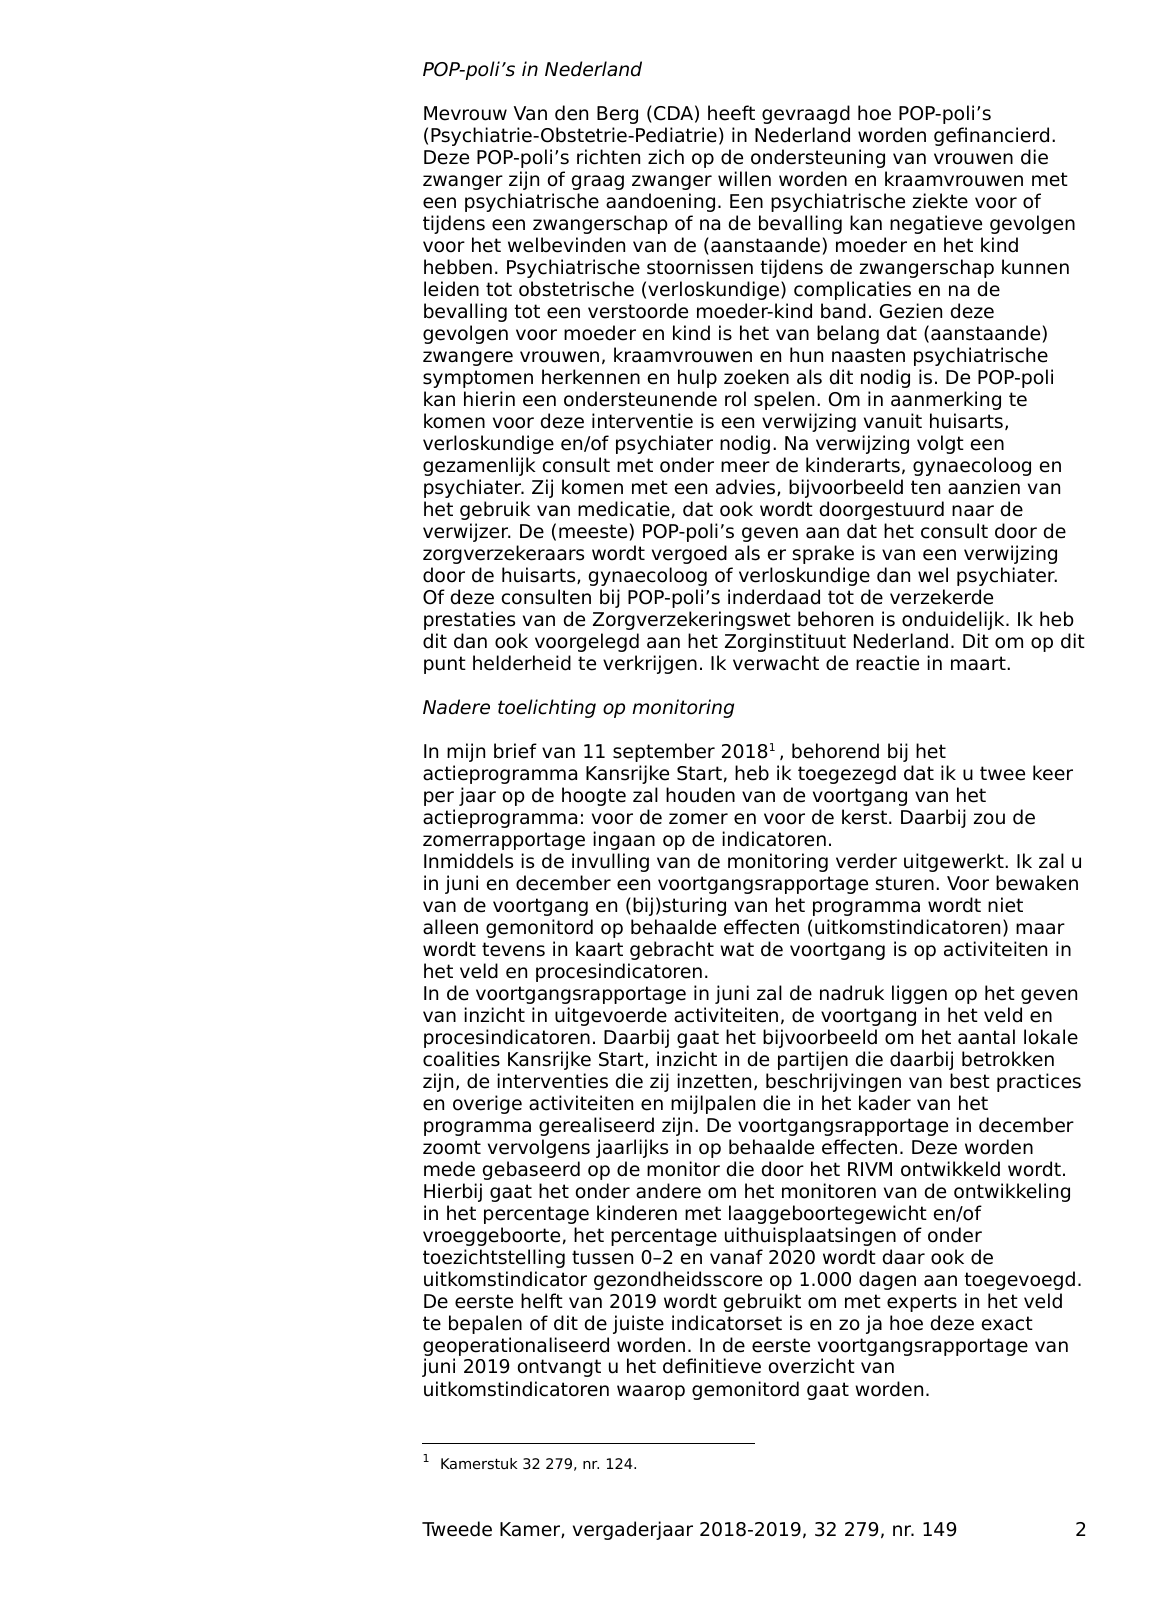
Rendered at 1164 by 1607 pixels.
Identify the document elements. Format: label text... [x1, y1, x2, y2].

text Kamerstuk 32 279, nr. 124. [422, 1452, 1087, 1474]
text In mijn brief van 11 september 2018, behorend bij het actieprogramma Kansrijke Start, heb ik toegezegd dat ik u twee keer per jaar op de hoogte zal houden van de voortgang van het actieprogramma: voor de zomer en voor de kerst. Daarbij zou de zomerrapportage ingaan op de indicatoren. [422, 741, 1087, 851]
text In de voortgangsrapportage in juni zal de nadruk liggen op het geven van inzicht in uitgevoerde activiteiten, de voortgang in het veld en procesindicatoren. Daarbij gaat het bijvoorbeeld om het aantal lokale coalities Kansrijke Start, inzicht in de partijen die daarbij betrokken zijn, de interventies die zij inzetten, beschrijvingen van best practices en overige activiteiten en mijlpalen die in het kader van het programma gerealiseerd zijn. De voortgangsrapportage in december zoomt vervolgens jaarlijks in op behaalde effecten. Deze worden mede gebaseerd op de monitor die door het RIVM ontwikkeld wordt. Hierbij gaat het onder andere om het monitoren van de ontwikkeling in het percentage kinderen met laaggeboortegewicht en/of vroeggeboorte, het percentage uithuisplaatsingen of onder toezichtstelling tussen 0–2 en vanaf 2020 wordt daar ook de uitkomstindicator gezondheidsscore op 1.000 dagen aan toegevoegd. De eerste helft van 2019 wordt gebruikt om met experts in het veld te bepalen of dit de juiste indicatorset is en zo ja hoe deze exact geoperationaliseerd worden. In de eerste voortgangsrapportage van juni 2019 ontvangt u het definitieve overzicht van uitkomstindicatoren waarop gemonitord gaat worden. [422, 983, 1087, 1400]
text Inmiddels is de invulling van de monitoring verder uitgewerkt. Ik zal u in juni en december een voortgangsrapportage sturen. Voor bewaken van de voortgang en (bij)sturing van het programma wordt niet alleen gemonitord op behaalde effecten (uitkomstindicatoren) maar wordt tevens in kaart gebracht wat de voortgang is op activiteiten in het veld en procesindicatoren. [422, 851, 1087, 983]
text Mevrouw Van den Berg (CDA) heeft gevraagd hoe POP-poli’s (Psychiatrie-Obstetrie-Pediatrie) in Nederland worden gefinancierd. Deze POP-poli’s richten zich op de ondersteuning van vrouwen die zwanger zijn of graag zwanger willen worden en kraamvrouwen met een psychiatrische aandoening. Een psychiatrische ziekte voor of tijdens een zwangerschap of na de bevalling kan negatieve gevolgen voor het welbevinden van de (aanstaande) moeder en het kind hebben. Psychiatrische stoornissen tijdens de zwangerschap kunnen leiden tot obstetrische (verloskundige) complicaties en na de bevalling tot een verstoorde moeder-kind band. Gezien deze gevolgen voor moeder en kind is het van belang dat (aanstaande) zwangere vrouwen, kraamvrouwen en hun naasten psychiatrische symptomen herkennen en hulp zoeken als dit nodig is. De POP-poli kan hierin een ondersteunende rol spelen. Om in aanmerking te komen voor deze interventie is een verwijzing vanuit huisarts, verloskundige en/of psychiater nodig. Na verwijzing volgt een gezamenlijk consult met onder meer de kinderarts, gynaecoloog en psychiater. Zij komen met een advies, bijvoorbeeld ten aanzien van het gebruik van medicatie, dat ook wordt doorgestuurd naar de verwijzer. De (meeste) POP-poli’s geven aan dat het consult door de zorgverzekeraars wordt vergoed als er sprake is van een verwijzing door de huisarts, gynaecoloog of verloskundige dan wel psychiater. Of deze consulten bij POP-poli’s inderdaad tot de verzekerde prestaties van de Zorgverzekeringswet behoren is onduidelijk. Ik heb dit dan ook voorgelegd aan het Zorginstituut Nederland. Dit om op dit punt helderheid te verkrijgen. Ik verwacht de reactie in maart. [422, 103, 1087, 675]
subtitle POP-poli’s in Nederland [422, 59, 1087, 81]
subtitle Nadere toelichting op monitoring [422, 697, 1087, 719]
